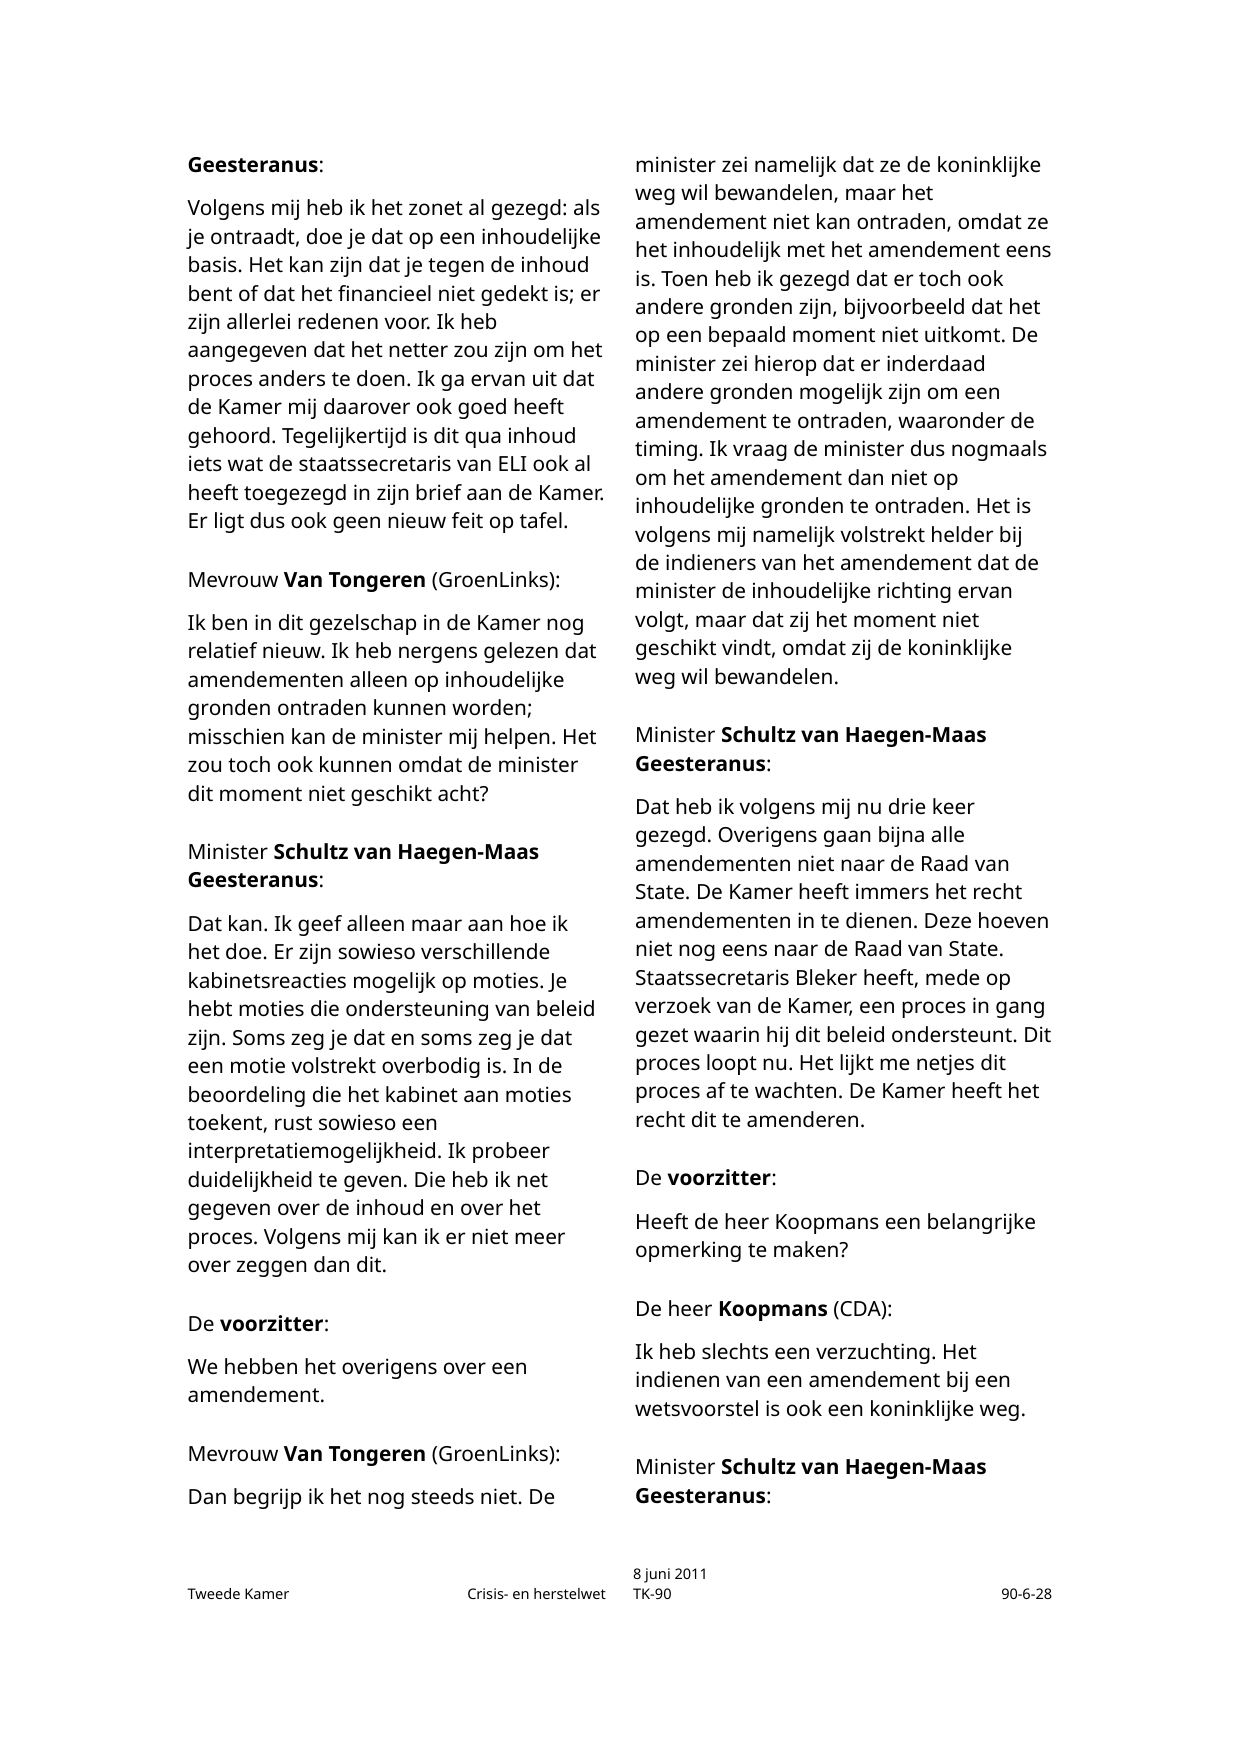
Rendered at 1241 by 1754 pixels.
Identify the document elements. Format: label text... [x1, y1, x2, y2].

text Ik heb slechts een verzuchting. Het indienen van een amendement bij een wetsvoorstel is ook een koninklijke weg. [635, 1337, 1053, 1422]
text minister zei namelijk dat ze de koninklijke weg wil bewandelen, maar het amendement niet kan ontraden, omdat ze het inhoudelijk met het amendement eens is. Toen heb ik gezegd dat er toch ook andere gronden zijn, bijvoorbeeld dat het op een bepaald moment niet uitkomt. De minister zei hierop dat er inderdaad andere gronden mogelijk zijn om een amendement te ontraden, waaronder de timing. Ik vraag de minister dus nogmaals om het amendement dan niet op inhoudelijke gronden te ontraden. Het is volgens mij namelijk volstrekt helder bij de indieners van het amendement dat de minister de inhoudelijke richting ervan volgt, maar dat zij het moment niet geschikt vindt, omdat zij de koninklijke weg wil bewandelen. [635, 150, 1053, 690]
text Minister Schultz van Haegen-Maas Geesteranus: [635, 1452, 1053, 1509]
text Mevrouw Van Tongeren (GroenLinks): [187, 565, 605, 593]
text Ik ben in dit gezelschap in de Kamer nog relatief nieuw. Ik heb nergens gelezen dat amendementen alleen op inhoudelijke gronden ontraden kunnen worden; misschien kan de minister mij helpen. Het zou toch ook kunnen omdat de minister dit moment niet geschikt acht? [187, 608, 605, 807]
text Mevrouw Van Tongeren (GroenLinks): [187, 1439, 605, 1467]
text Dat heb ik volgens mij nu drie keer gezegd. Overigens gaan bijna alle amendementen niet naar de Raad van State. De Kamer heeft immers het recht amendementen in te dienen. Deze hoeven niet nog eens naar de Raad van State. Staatssecretaris Bleker heeft, mede op verzoek van de Kamer, een proces in gang gezet waarin hij dit beleid ondersteunt. Dit proces loopt nu. Het lijkt me netjes dit proces af te wachten. De Kamer heeft het recht dit te amenderen. [635, 792, 1053, 1133]
text De voorzitter: [187, 1309, 605, 1337]
text Volgens mij heb ik het zonet al gezegd: als je ontraadt, doe je dat op een inhoudelijke basis. Het kan zijn dat je tegen de inhoud bent of dat het financieel niet gedekt is; er zijn allerlei redenen voor. Ik heb aangegeven dat het netter zou zijn om het proces anders te doen. Ik ga ervan uit dat de Kamer mij daarover ook goed heeft gehoord. Tegelijkertijd is dit qua inhoud iets wat de staatssecretaris van ELI ook al heeft toegezegd in zijn brief aan de Kamer. Er ligt dus ook geen nieuw feit op tafel. [187, 193, 605, 535]
text Heeft de heer Koopmans een belangrijke opmerking te maken? [635, 1207, 1053, 1264]
text Minister Schultz van Haegen-Maas Geesteranus: [635, 720, 1053, 777]
text Geesteranus: [187, 150, 605, 178]
text Dat kan. Ik geef alleen maar aan hoe ik het doe. Er zijn sowieso verschillende kabinetsreacties mogelijk op moties. Je hebt moties die ondersteuning van beleid zijn. Soms zeg je dat en soms zeg je dat een motie volstrekt overbodig is. In de beoordeling die het kabinet aan moties toekent, rust sowieso een interpretatiemogelijkheid. Ik probeer duidelijkheid te geven. Die heb ik net gegeven over de inhoud en over het proces. Volgens mij kan ik er niet meer over zeggen dan dit. [187, 909, 605, 1279]
text Minister Schultz van Haegen-Maas Geesteranus: [187, 837, 605, 894]
text We hebben het overigens over een amendement. [187, 1352, 605, 1409]
text De heer Koopmans (CDA): [635, 1294, 1053, 1322]
text De voorzitter: [635, 1163, 1053, 1192]
text Dan begrijp ik het nog steeds niet. De [187, 1482, 605, 1511]
